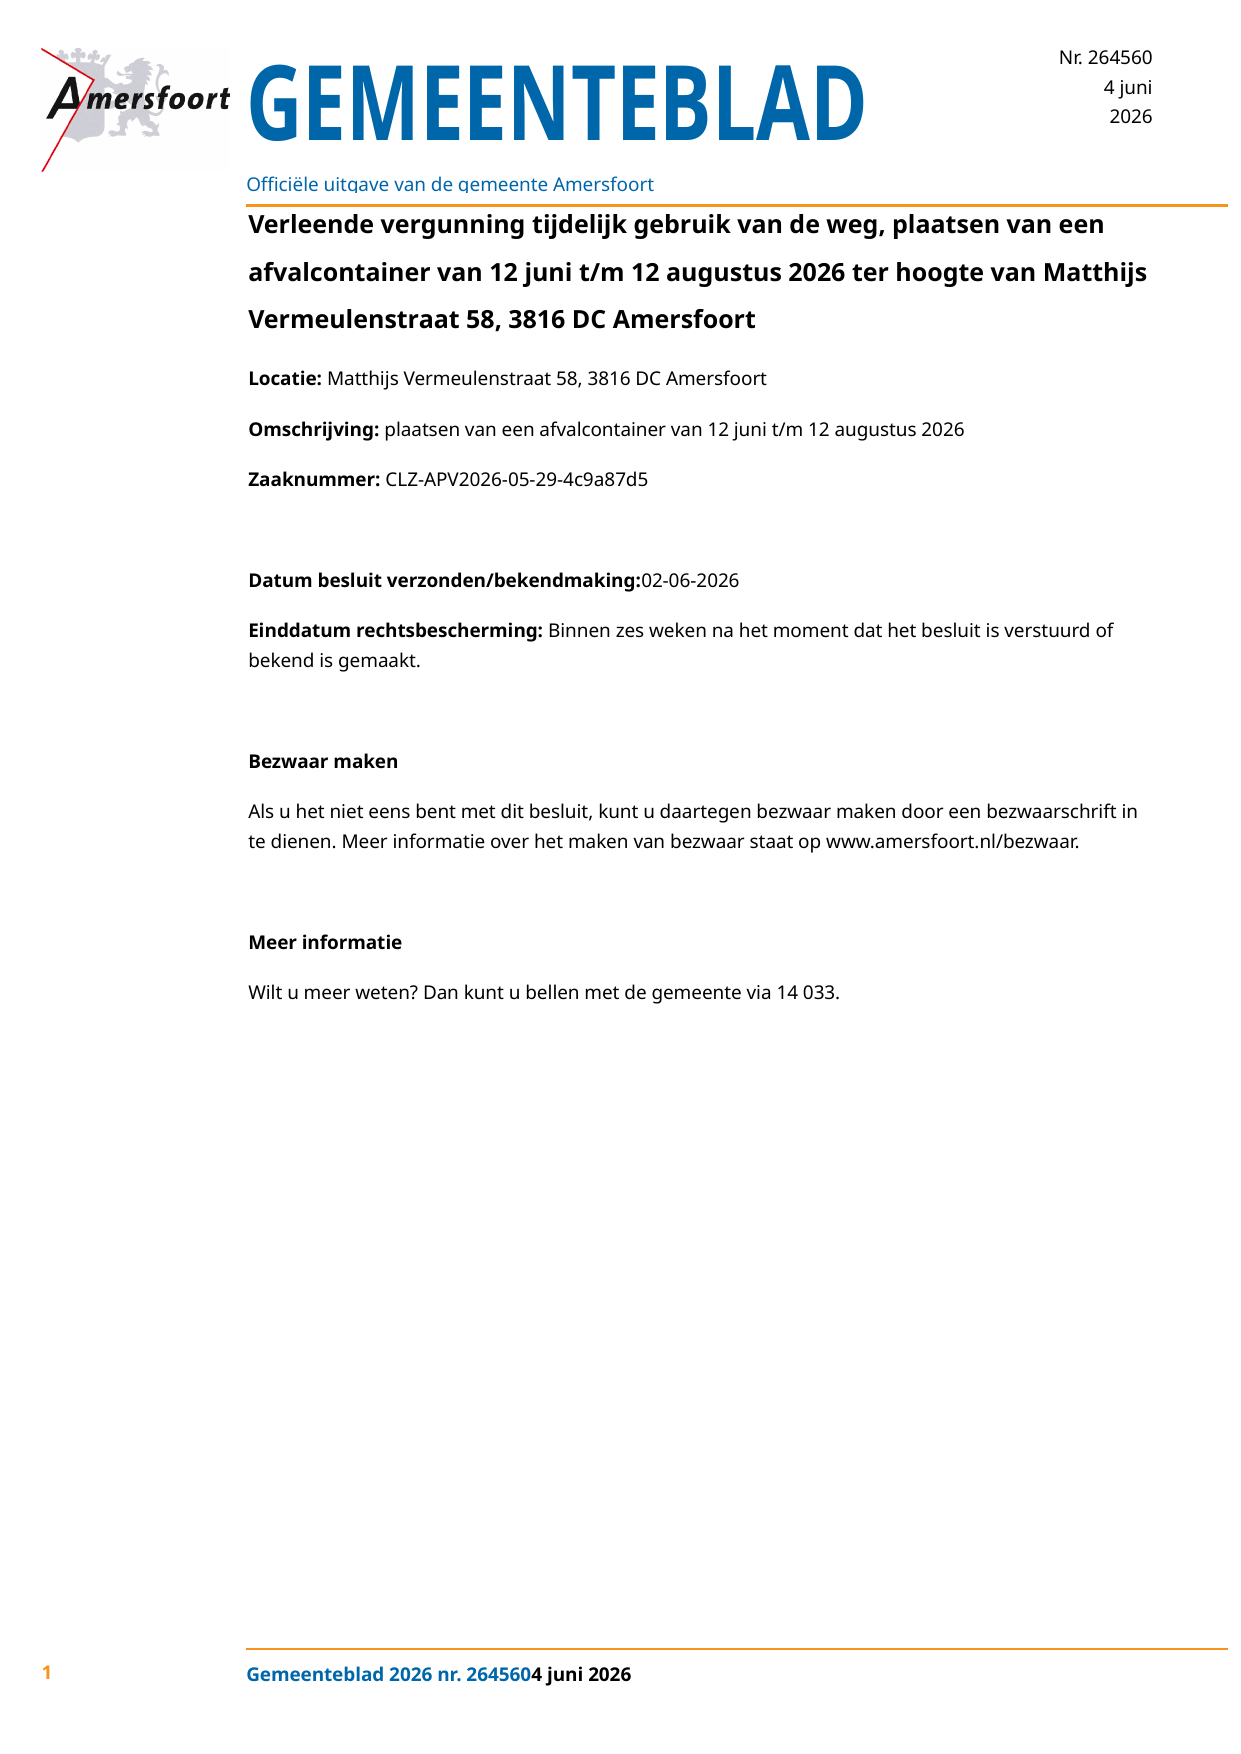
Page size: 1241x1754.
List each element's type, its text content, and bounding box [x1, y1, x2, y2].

picture [41, 47, 231, 172]
text Bezwaar maken [248, 748, 1152, 774]
text Wilt u meer weten? Dan kunt u bellen met de gemeente via 14 033. [248, 979, 1152, 1005]
text Zaaknummer: CLZ-APV2026-05-29-4c9a87d5 [248, 466, 1152, 492]
text Verleende vergunning tijdelijk gebruik van de weg, plaatsen van een afvalcontainer van 12 juni t/m 12 augustus 2026 ter hoogte van Matthijs Vermeulenstraat 58, 3816 DC Amersfoort [248, 207, 1152, 336]
text Locatie: Matthijs Vermeulenstraat 58, 3816 DC Amersfoort [248, 366, 1152, 391]
text Einddatum rechtsbescherming: Binnen zes weken na het moment dat het besluit is verstuurd of bekend is gemaakt. [248, 618, 1152, 673]
text Omschrijving: plaatsen van een afvalcontainer van 12 juni t/m 12 augustus 2026 [248, 416, 1152, 442]
text Meer informatie [248, 929, 1152, 954]
text Als u het niet eens bent met dit besluit, kunt u daartegen bezwaar maken door een bezwaarschrift in te dienen. Meer informatie over het maken van bezwaar staat op www.amersfoort.nl/bezwaar. [248, 798, 1152, 854]
text Datum besluit verzonden/bekendmaking:02-06-2026 [248, 567, 1152, 593]
